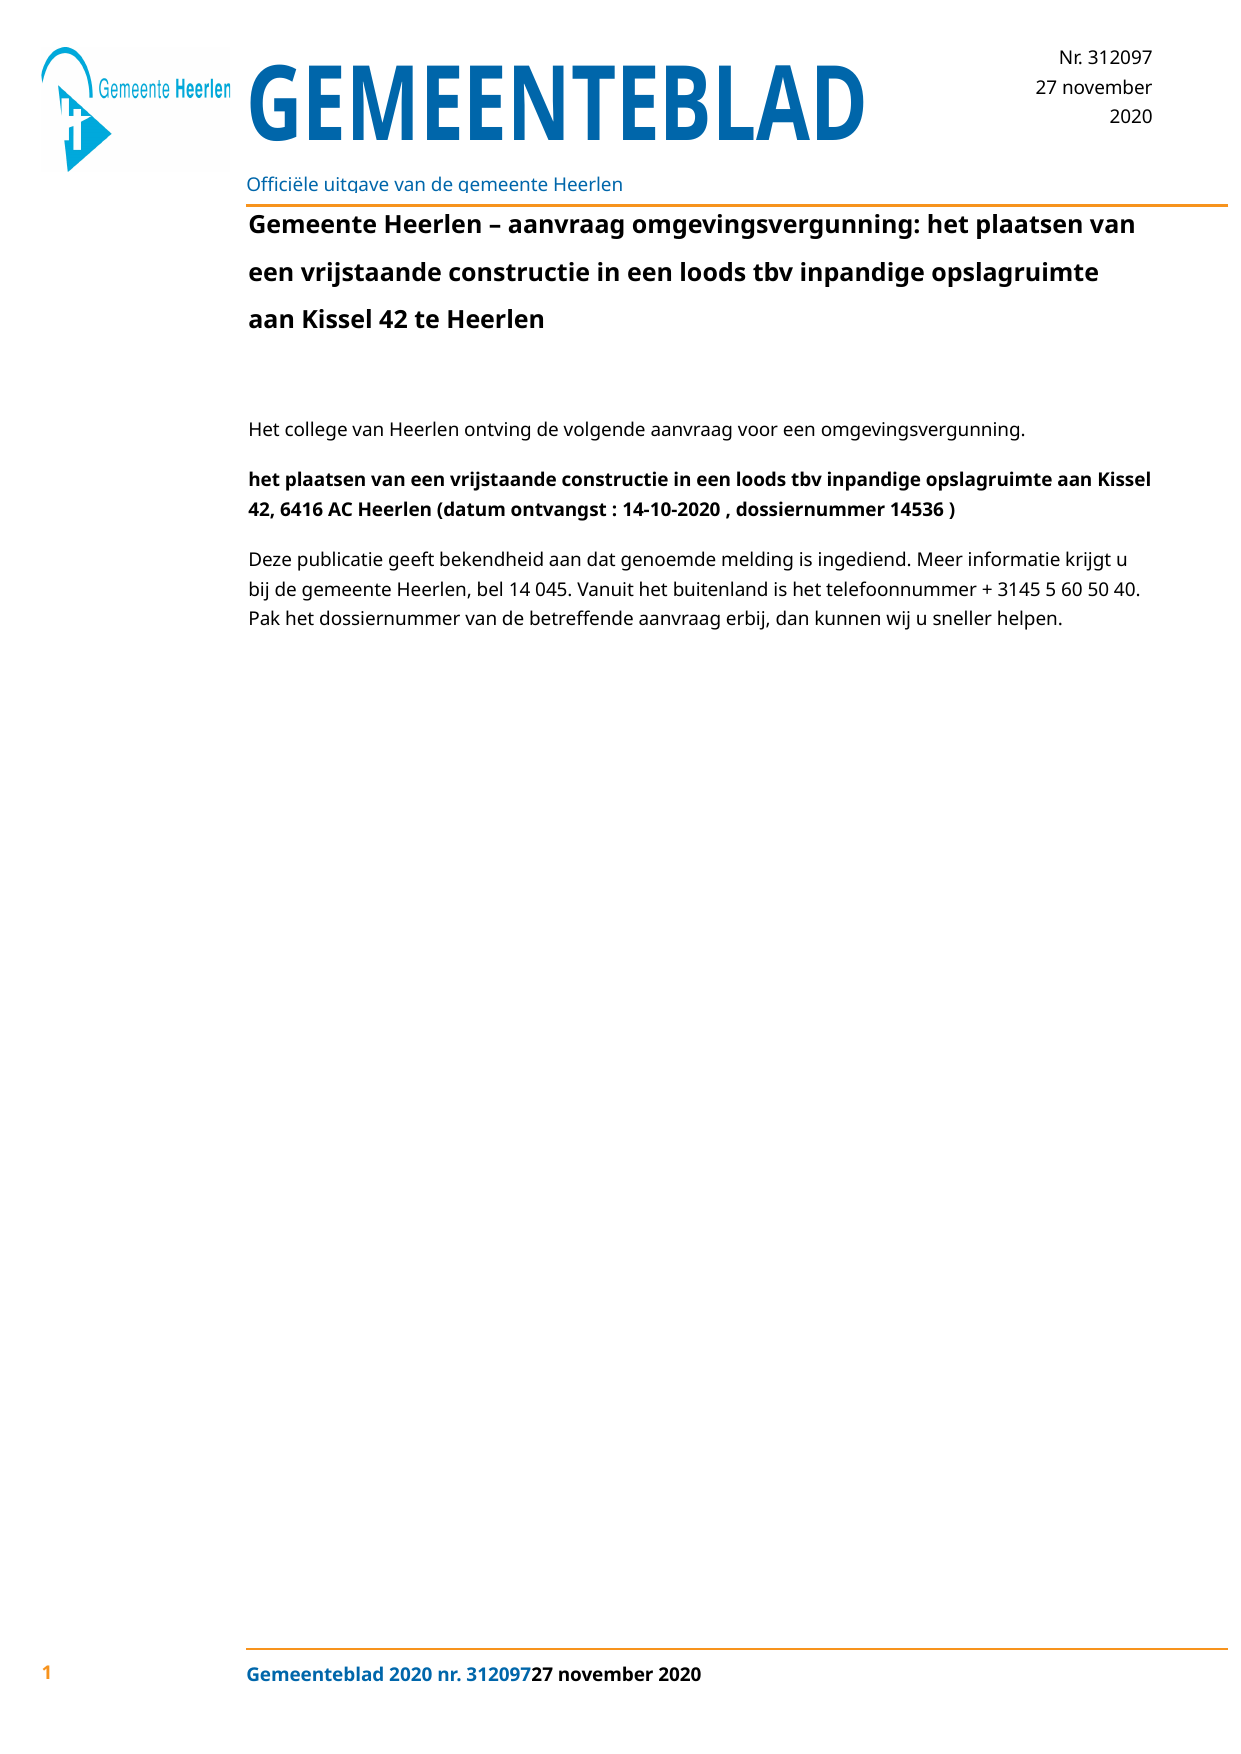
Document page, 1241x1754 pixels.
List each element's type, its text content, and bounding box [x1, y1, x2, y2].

text Gemeente Heerlen – aanvraag omgevingsvergunning: het plaatsen van een vrijstaande constructie in een loods tbv inpandige opslagruimte aan Kissel 42 te Heerlen [248, 207, 1152, 336]
picture [41, 47, 231, 172]
text het plaatsen van een vrijstaande constructie in een loods tbv inpandige opslagruimte aan Kissel 42, 6416 AC Heerlen (datum ontvangst : 14-10-2020 , dossiernummer 14536 ) [248, 466, 1152, 522]
text Deze publicatie geeft bekendheid aan dat genoemde melding is ingediend. Meer informatie krijgt u bij de gemeente Heerlen, bel 14 045. Vanuit het buitenland is het telefoonnummer + 3145 5 60 50 40. Pak het dossiernummer van de betreffende aanvraag erbij, dan kunnen wij u sneller helpen. [248, 546, 1152, 631]
text Het college van Heerlen ontving de volgende aanvraag voor een omgevingsvergunning. [248, 416, 1152, 442]
picture [41, 47, 59, 70]
